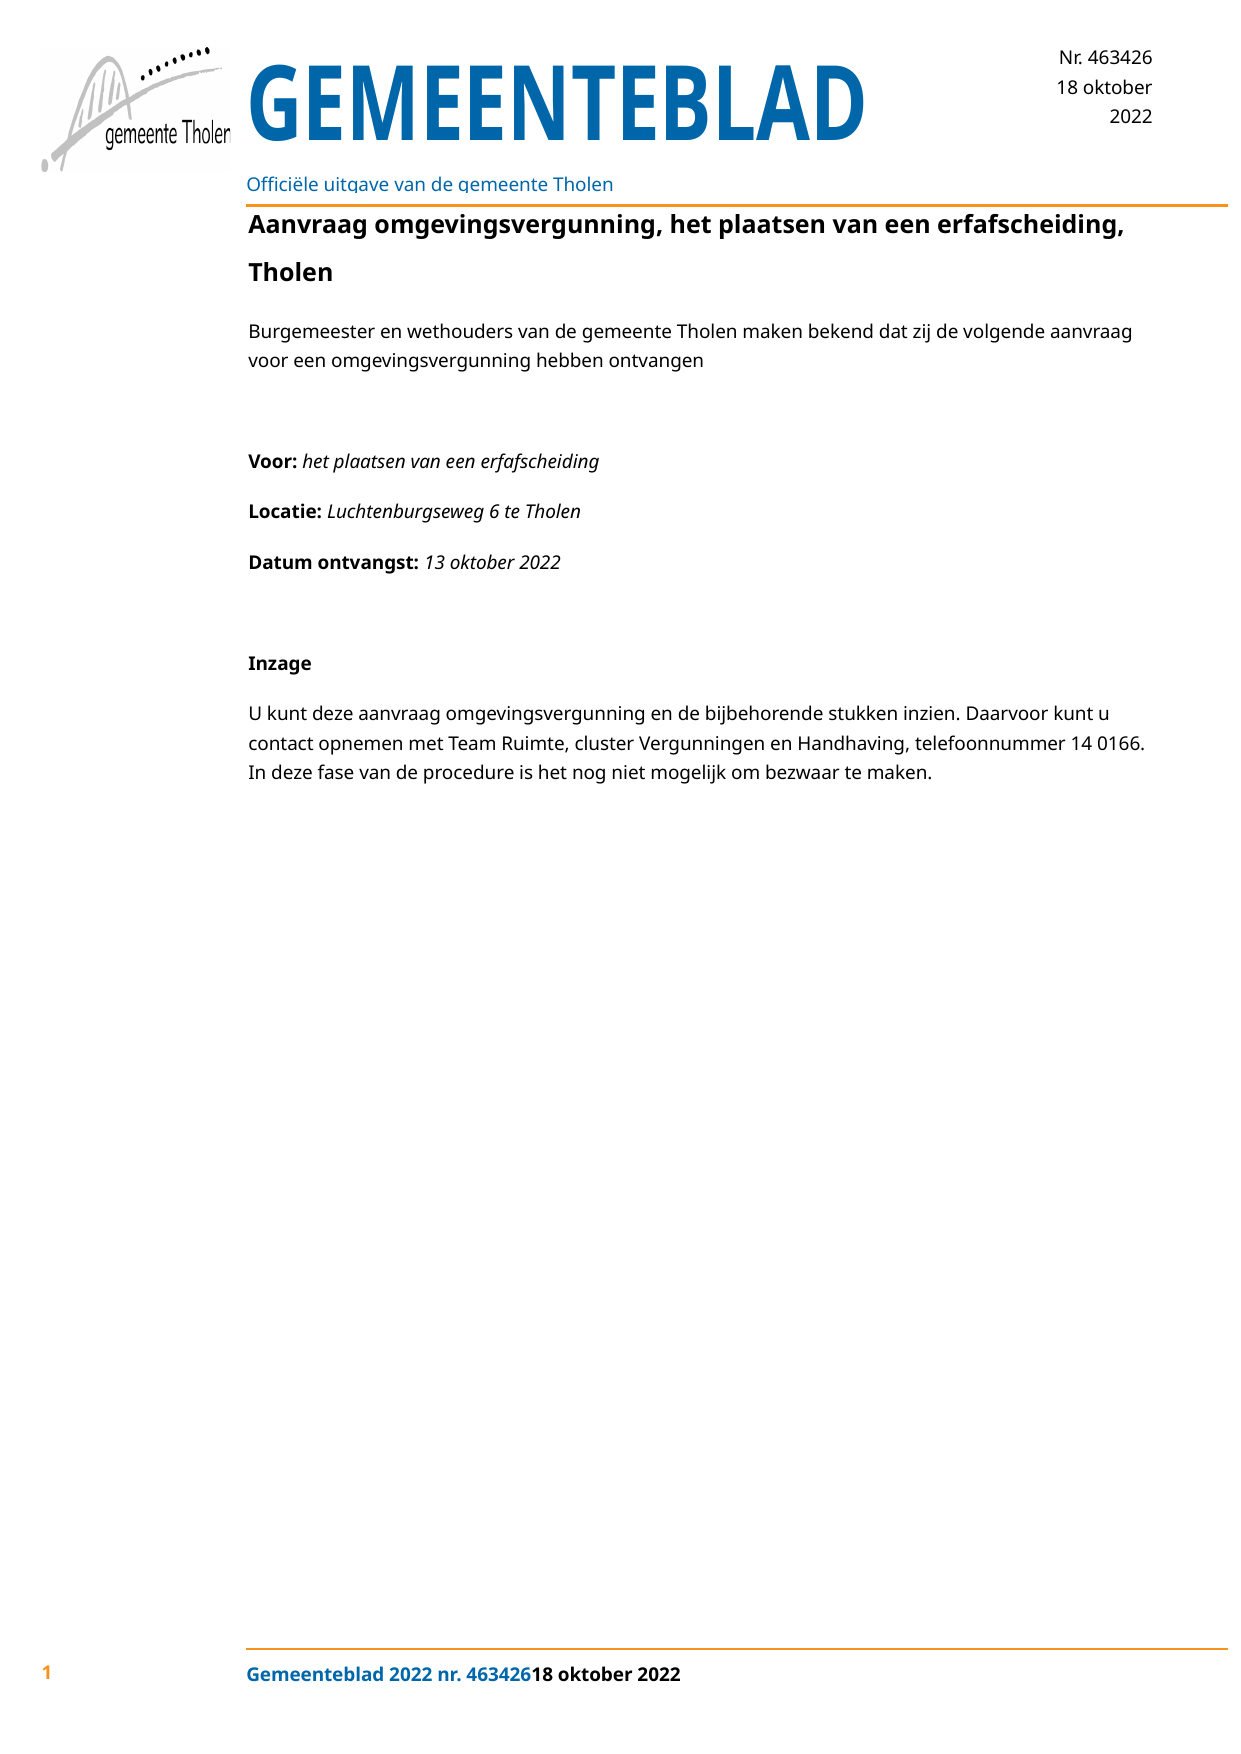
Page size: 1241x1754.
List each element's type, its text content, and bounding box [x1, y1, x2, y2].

text Burgemeester en wethouders van de gemeente Tholen maken bekend dat zij de volgende aanvraag voor een omgevingsvergunning hebben ontvangen [248, 318, 1152, 373]
picture [41, 47, 231, 172]
text Aanvraag omgevingsvergunning, het plaatsen van een erfafscheiding, Tholen [248, 207, 1152, 288]
text U kunt deze aanvraag omgevingsvergunning en de bijbehorende stukken inzien. Daarvoor kunt u contact opnemen met Team Ruimte, cluster Vergunningen en Handhaving, telefoonnummer 14 0166. In deze fase van de procedure is het nog niet mogelijk om bezwaar te maken. [248, 700, 1152, 785]
text Voor: het plaatsen van een erfafscheiding [248, 448, 1152, 474]
text Locatie: Luchtenburgseweg 6 te Tholen [248, 499, 1152, 524]
text Inzage [248, 650, 1152, 676]
text Datum ontvangst: 13 oktober 2022 [248, 549, 1152, 575]
